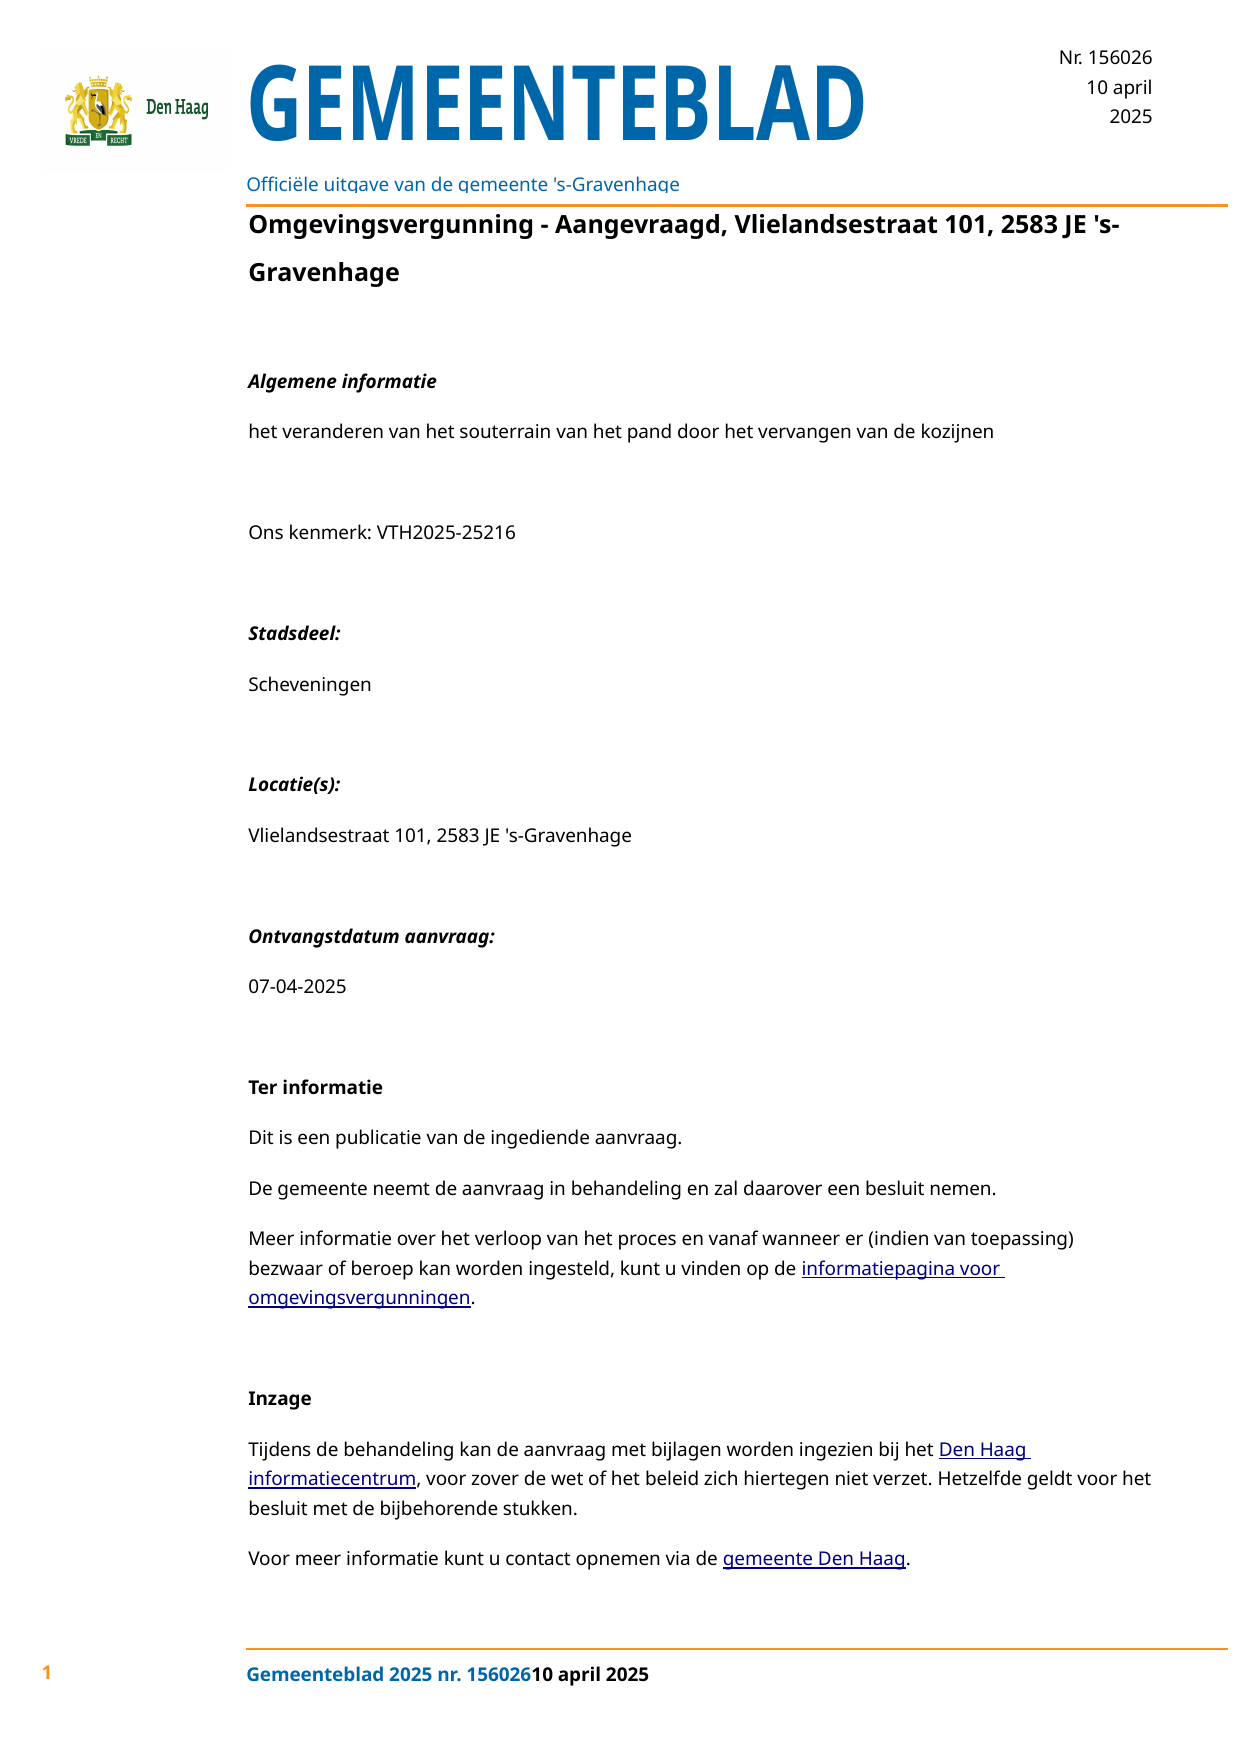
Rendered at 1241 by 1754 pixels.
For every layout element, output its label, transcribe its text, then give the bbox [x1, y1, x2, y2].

text Ontvangstdatum aanvraag: [248, 923, 1152, 949]
text Algemene informatie [248, 368, 1152, 394]
text Dit is een publicatie van de ingediende aanvraag. [248, 1124, 1152, 1150]
text Scheveningen [248, 671, 1152, 697]
text Vlielandsestraat 101, 2583 JE 's-Gravenhage [248, 822, 1152, 848]
text Voor meer informatie kunt u contact opnemen via de gemeente Den Haag. [248, 1545, 1152, 1571]
text Tijdens de behandeling kan de aanvraag met bijlagen worden ingezien bij het Den Haag informatiecentrum, voor zover de wet of het beleid zich hiertegen niet verzet. Hetzelfde geldt voor het besluit met de bijbehorende stukken. [248, 1436, 1152, 1521]
text Omgevingsvergunning - Aangevraagd, Vlielandsestraat 101, 2583 JE 's-Gravenhage [248, 207, 1152, 288]
text Ons kenmerk: VTH2025-25216 [248, 519, 1152, 545]
text Inzage [248, 1385, 1152, 1411]
text Stadsdeel: [248, 620, 1152, 646]
picture [41, 47, 231, 172]
text het veranderen van het souterrain van het pand door het vervangen van de kozijnen [248, 419, 1152, 444]
text 07-04-2025 [248, 973, 1152, 999]
text Ter informatie [248, 1074, 1152, 1100]
text Locatie(s): [248, 772, 1152, 797]
text Meer informatie over het verloop van het proces en vanaf wanneer er (indien van toepassing) bezwaar of beroep kan worden ingesteld, kunt u vinden op de informatiepagina voor omgevingsvergunningen. [248, 1225, 1152, 1310]
text De gemeente neemt de aanvraag in behandeling en zal daarover een besluit nemen. [248, 1175, 1152, 1201]
